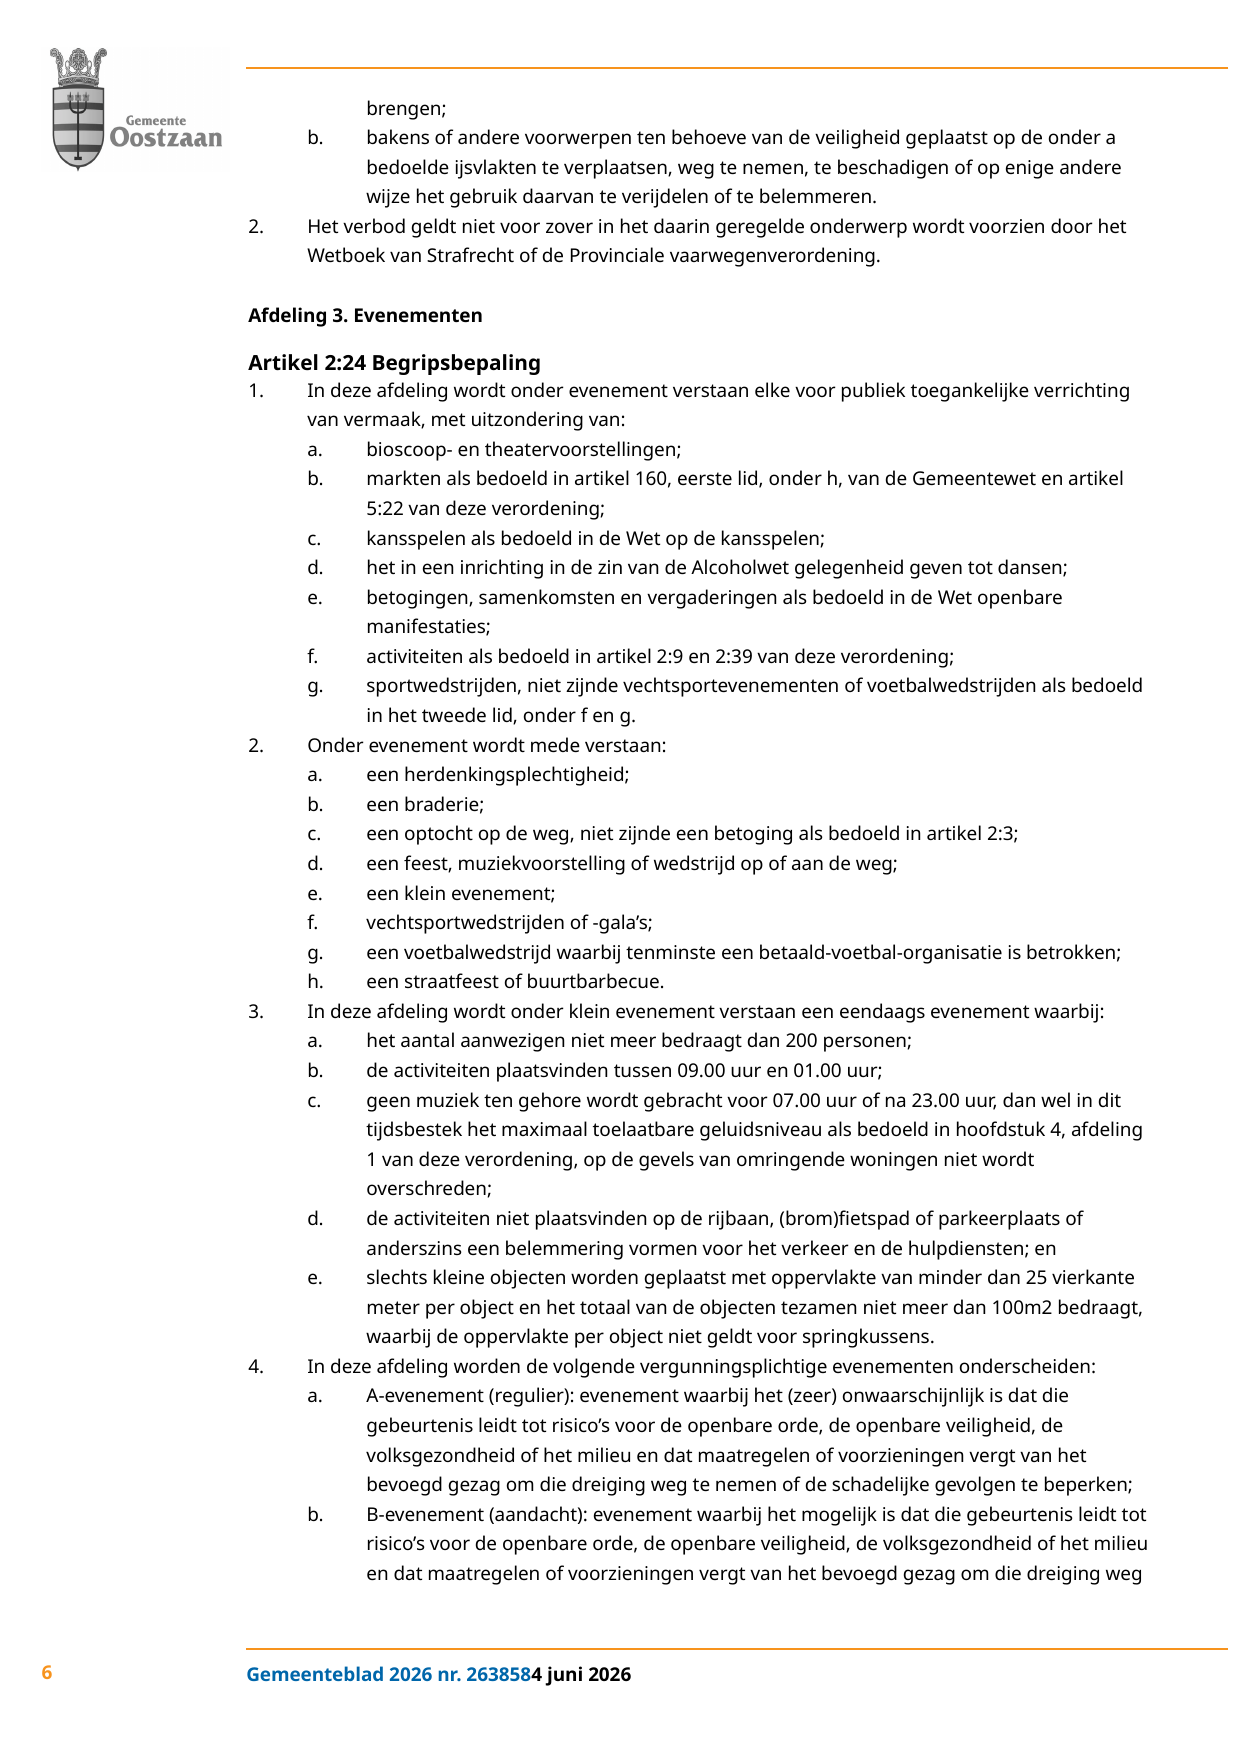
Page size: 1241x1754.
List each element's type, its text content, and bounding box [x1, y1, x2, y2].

list betogingen, samenkomsten en vergaderingen als bedoeld in de Wet openbare manifestaties; [307, 584, 1152, 639]
list markten als bedoeld in artikel 160, eerste lid, onder h, van de Gemeentewet en artikel 5:22 van deze verordening; [307, 466, 1152, 521]
text Afdeling 3. Evenementen [248, 302, 1152, 328]
list bakens of andere voorwerpen ten behoeve van de veiligheid geplaatst op de onder a bedoelde ijsvlakten te verplaatsen, weg te nemen, te beschadigen of op enige andere wijze het gebruik daarvan te verijdelen of te belemmeren. [307, 124, 1152, 209]
list brengen; [307, 95, 1152, 121]
list een braderie; [307, 791, 1152, 817]
list kansspelen als bedoeld in de Wet op de kansspelen; [307, 525, 1152, 551]
list Onder evenement wordt mede verstaan: [248, 732, 1152, 758]
list B-evenement (aandacht): evenement waarbij het mogelijk is dat die gebeurtenis leidt tot risico’s voor de openbare orde, de openbare veiligheid, de volksgezondheid of het milieu en dat maatregelen of voorzieningen vergt van het bevoegd gezag om die dreiging weg [307, 1501, 1152, 1586]
list In deze afdeling wordt onder evenement verstaan elke voor publiek toegankelijke verrichting van vermaak, met uitzondering van: [248, 377, 1152, 432]
list slechts kleine objecten worden geplaatst met oppervlakte van minder dan 25 vierkante meter per object en het totaal van de objecten tezamen niet meer dan 100m2 bedraagt, waarbij de oppervlakte per object niet geldt voor springkussens. [307, 1264, 1152, 1349]
list een klein evenement; [307, 880, 1152, 906]
list een feest, muziekvoorstelling of wedstrijd op of aan de weg; [307, 850, 1152, 876]
list geen muziek ten gehore wordt gebracht voor 07.00 uur of na 23.00 uur, dan wel in dit tijdsbestek het maximaal toelaatbare geluidsniveau als bedoeld in hoofdstuk 4, afdeling 1 van deze verordening, op de gevels van omringende woningen niet wordt overschreden; [307, 1087, 1152, 1201]
list het aantal aanwezigen niet meer bedraagt dan 200 personen; [307, 1028, 1152, 1053]
text Artikel 2:24 Begripsbepaling [248, 348, 1152, 377]
list vechtsportwedstrijden of -gala’s; [307, 909, 1152, 935]
list een optocht op de weg, niet zijnde een betoging als bedoeld in artikel 2:3; [307, 821, 1152, 846]
list het in een inrichting in de zin van de Alcoholwet gelegenheid geven tot dansen; [307, 554, 1152, 580]
list A-evenement (regulier): evenement waarbij het (zeer) onwaarschijnlijk is dat die gebeurtenis leidt tot risico’s voor de openbare orde, de openbare veiligheid, de volksgezondheid of het milieu en dat maatregelen of voorzieningen vergt van het bevoegd gezag om die dreiging weg te nemen of de schadelijke gevolgen te beperken; [307, 1383, 1152, 1497]
list sportwedstrijden, niet zijnde vechtsportevenementen of voetbalwedstrijden als bedoeld in het tweede lid, onder f en g. [307, 673, 1152, 728]
list een voetbalwedstrijd waarbij tenminste een betaald-voetbal-organisatie is betrokken; [307, 939, 1152, 965]
list In deze afdeling wordt onder klein evenement verstaan een eendaags evenement waarbij: [248, 998, 1152, 1024]
list een straatfeest of buurtbarbecue. [307, 968, 1152, 994]
picture [41, 47, 231, 172]
list de activiteiten plaatsvinden tussen 09.00 uur en 01.00 uur; [307, 1057, 1152, 1083]
list activiteiten als bedoeld in artikel 2:9 en 2:39 van deze verordening; [307, 643, 1152, 669]
list de activiteiten niet plaatsvinden op de rijbaan, (brom)fietspad of parkeerplaats of anderszins een belemmering vormen voor het verkeer en de hulpdiensten; en [307, 1205, 1152, 1261]
list Het verbod geldt niet voor zover in het daarin geregelde onderwerp wordt voorzien door het Wetboek van Strafrecht of de Provinciale vaarwegenverordening. [248, 213, 1152, 268]
list bioscoop- en theatervoorstellingen; [307, 436, 1152, 462]
list een herdenkingsplechtigheid; [307, 761, 1152, 787]
list In deze afdeling worden de volgende vergunningsplichtige evenementen onderscheiden: [248, 1353, 1152, 1379]
